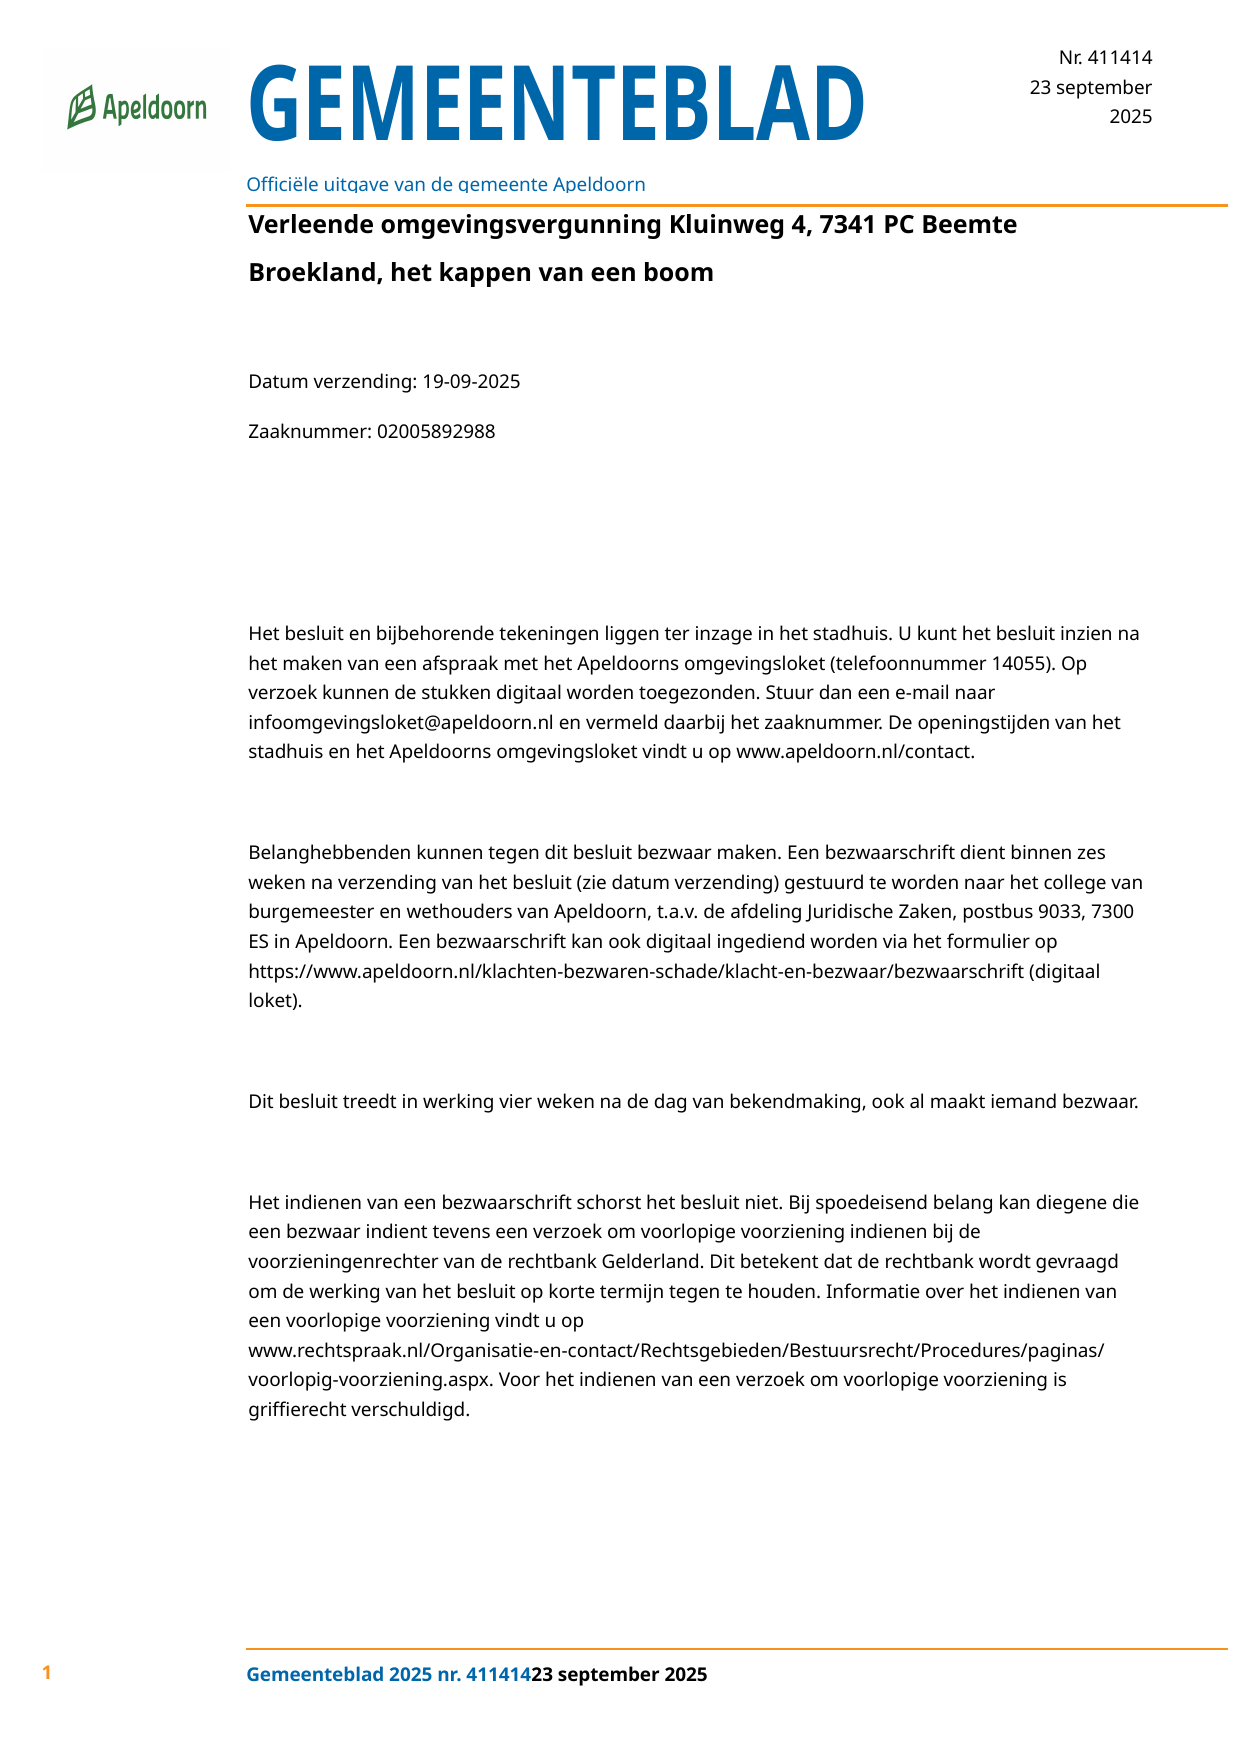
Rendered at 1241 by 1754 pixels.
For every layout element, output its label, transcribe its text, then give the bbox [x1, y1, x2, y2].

text Zaaknummer: 02005892988 [248, 419, 1152, 444]
text Het indienen van een bezwaarschrift schorst het besluit niet. Bij spoedeisend belang kan diegene die een bezwaar indient tevens een verzoek om voorlopige voorziening indienen bij de voorzieningenrechter van de rechtbank Gelderland. Dit betekent dat de rechtbank wordt gevraagd om de werking van het besluit op korte termijn tegen te houden. Informatie over het indienen van een voorlopige voorziening vindt u op www.rechtspraak.nl/Organisatie-en-contact/Rechtsgebieden/Bestuursrecht/Procedures/paginas/voorlopig-voorziening.aspx. Voor het indienen van een verzoek om voorlopige voorziening is griffierecht verschuldigd. [248, 1189, 1152, 1422]
text Belanghebbenden kunnen tegen dit besluit bezwaar maken. Een bezwaarschrift dient binnen zes weken na verzending van het besluit (zie datum verzending) gestuurd te worden naar het college van burgemeester en wethouders van Apeldoorn, t.a.v. de afdeling Juridische Zaken, postbus 9033, 7300 ES in Apeldoorn. Een bezwaarschrift kan ook digitaal ingediend worden via het formulier op https://www.apeldoorn.nl/klachten-bezwaren-schade/klacht-en-bezwaar/bezwaarschrift (digitaal loket). [248, 839, 1152, 1013]
text Dit besluit treedt in werking vier weken na de dag van bekendmaking, ook al maakt iemand bezwaar. [248, 1088, 1152, 1114]
text Verleende omgevingsvergunning Kluinweg 4, 7341 PC Beemte Broekland, het kappen van een boom [248, 207, 1152, 288]
picture [41, 47, 231, 172]
text Datum verzending: 19-09-2025 [248, 368, 1152, 394]
text Het besluit en bijbehorende tekeningen liggen ter inzage in het stadhuis. U kunt het besluit inzien na het maken van een afspraak met het Apeldoorns omgevingsloket (telefoonnummer 14055). Op verzoek kunnen de stukken digitaal worden toegezonden. Stuur dan een e-mail naar infoomgevingsloket@apeldoorn.nl en vermeld daarbij het zaaknummer. De openingstijden van het stadhuis en het Apeldoorns omgevingsloket vindt u op www.apeldoorn.nl/contact. [248, 620, 1152, 764]
